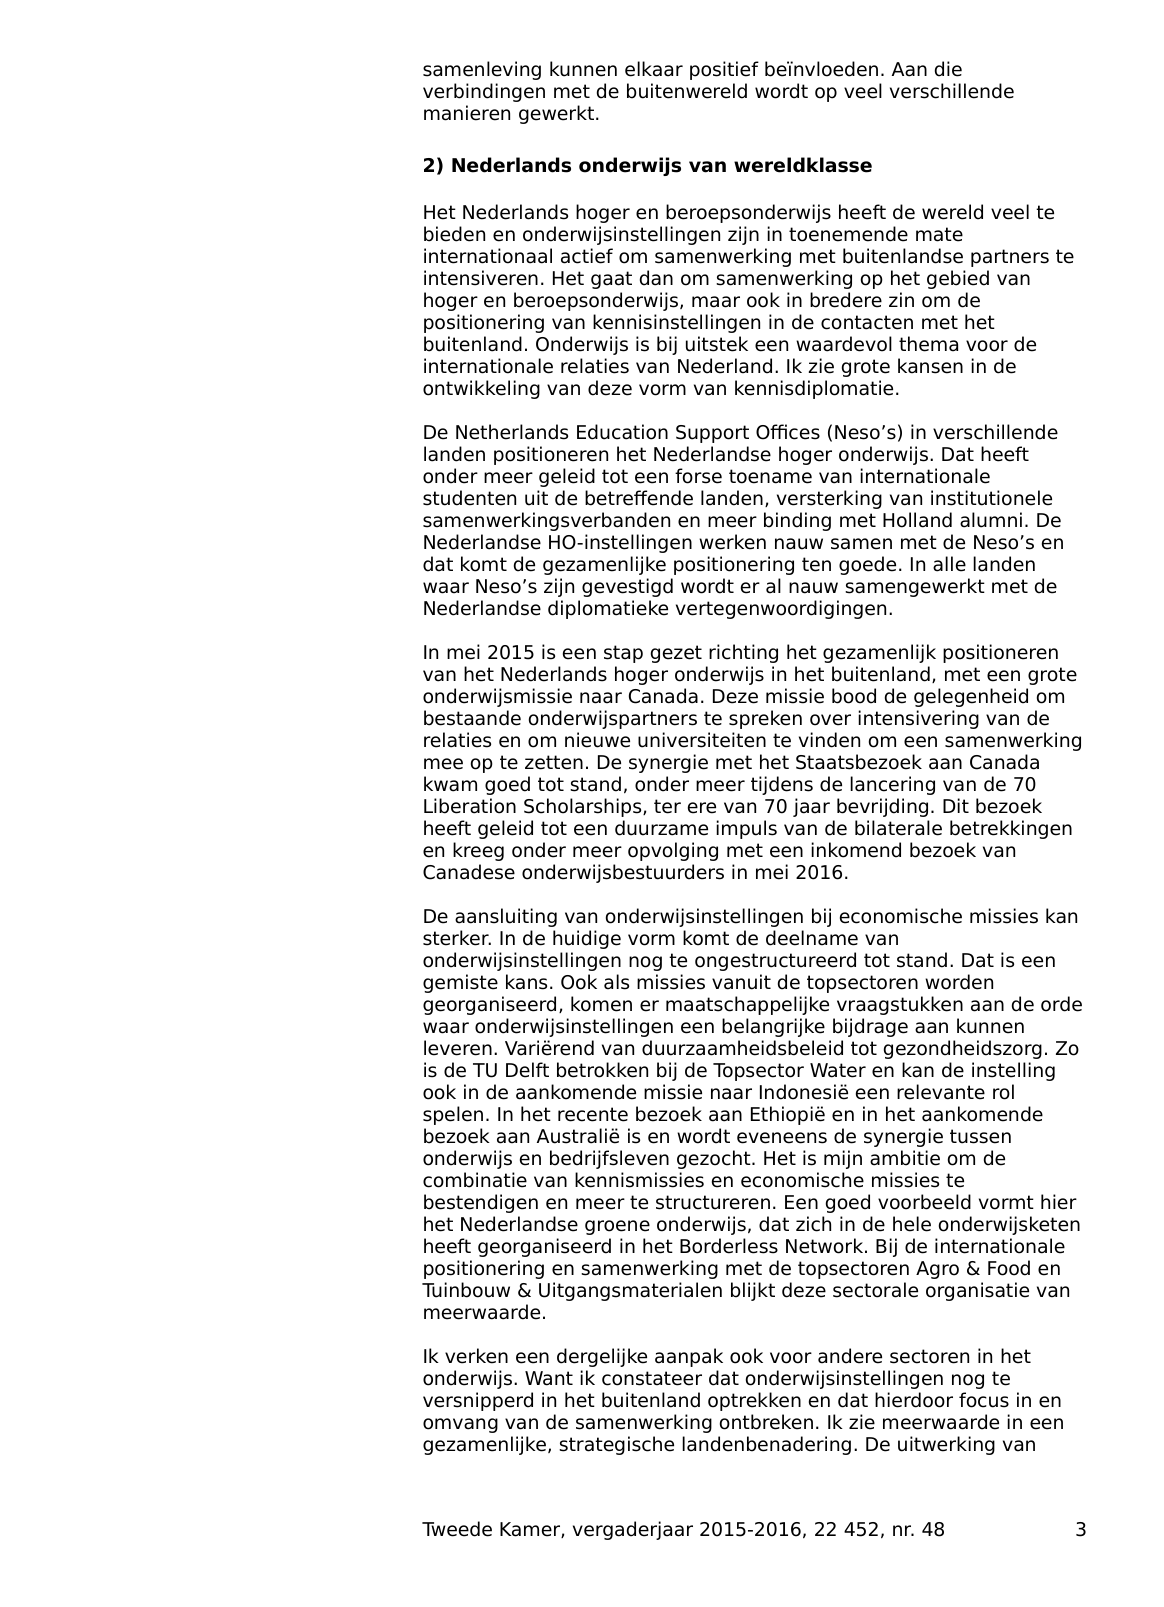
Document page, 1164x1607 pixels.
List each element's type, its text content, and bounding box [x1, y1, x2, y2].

text De Netherlands Education Support Offices (Neso’s) in verschillende landen positioneren het Nederlandse hoger onderwijs. Dat heeft onder meer geleid tot een forse toename van internationale studenten uit de betreffende landen, versterking van institutionele samenwerkingsverbanden en meer binding met Holland alumni. De Nederlandse HO-instellingen werken nauw samen met de Neso’s en dat komt de gezamenlijke positionering ten goede. In alle landen waar Neso’s zijn gevestigd wordt er al nauw samengewerkt met de Nederlandse diplomatieke vertegenwoordigingen. [422, 422, 1087, 620]
subtitle 2) Nederlands onderwijs van wereldklasse [422, 155, 1087, 177]
text De aansluiting van onderwijsinstellingen bij economische missies kan sterker. In de huidige vorm komt de deelname van onderwijsinstellingen nog te ongestructureerd tot stand. Dat is een gemiste kans. Ook als missies vanuit de topsectoren worden georganiseerd, komen er maatschappelijke vraagstukken aan de orde waar onderwijsinstellingen een belangrijke bijdrage aan kunnen leveren. Variërend van duurzaamheidsbeleid tot gezondheidszorg. Zo is de TU Delft betrokken bij de Topsector Water en kan de instelling ook in de aankomende missie naar Indonesië een relevante rol spelen. In het recente bezoek aan Ethiopië en in het aankomende bezoek aan Australië is en wordt eveneens de synergie tussen onderwijs en bedrijfsleven gezocht. Het is mijn ambitie om de combinatie van kennismissies en economische missies te bestendigen en meer te structureren. Een goed voorbeeld vormt hier het Nederlandse groene onderwijs, dat zich in de hele onderwijsketen heeft georganiseerd in het Borderless Network. Bij de internationale positionering en samenwerking met de topsectoren Agro & Food en Tuinbouw & Uitgangsmaterialen blijkt deze sectorale organisatie van meerwaarde. [422, 906, 1087, 1323]
text samenleving kunnen elkaar positief beïnvloeden. Aan die verbindingen met de buitenwereld wordt op veel verschillende manieren gewerkt. [422, 59, 1087, 125]
text In mei 2015 is een stap gezet richting het gezamenlijk positioneren van het Nederlands hoger onderwijs in het buitenland, met een grote onderwijsmissie naar Canada. Deze missie bood de gelegenheid om bestaande onderwijspartners te spreken over intensivering van de relaties en om nieuwe universiteiten te vinden om een samenwerking mee op te zetten. De synergie met het Staatsbezoek aan Canada kwam goed tot stand, onder meer tijdens de lancering van de 70 Liberation Scholarships, ter ere van 70 jaar bevrijding. Dit bezoek heeft geleid tot een duurzame impuls van de bilaterale betrekkingen en kreeg onder meer opvolging met een inkomend bezoek van Canadese onderwijsbestuurders in mei 2016. [422, 642, 1087, 884]
text Ik verken een dergelijke aanpak ook voor andere sectoren in het onderwijs. Want ik constateer dat onderwijsinstellingen nog te versnipperd in het buitenland optrekken en dat hierdoor focus in en omvang van de samenwerking ontbreken. Ik zie meerwaarde in een gezamenlijke, strategische landenbenadering. De uitwerking van [422, 1346, 1087, 1456]
text Het Nederlands hoger en beroepsonderwijs heeft de wereld veel te bieden en onderwijsinstellingen zijn in toenemende mate internationaal actief om samenwerking met buitenlandse partners te intensiveren. Het gaat dan om samenwerking op het gebied van hoger en beroepsonderwijs, maar ook in bredere zin om de positionering van kennisinstellingen in de contacten met het buitenland. Onderwijs is bij uitstek een waardevol thema voor de internationale relaties van Nederland. Ik zie grote kansen in de ontwikkeling van deze vorm van kennisdiplomatie. [422, 202, 1087, 400]
